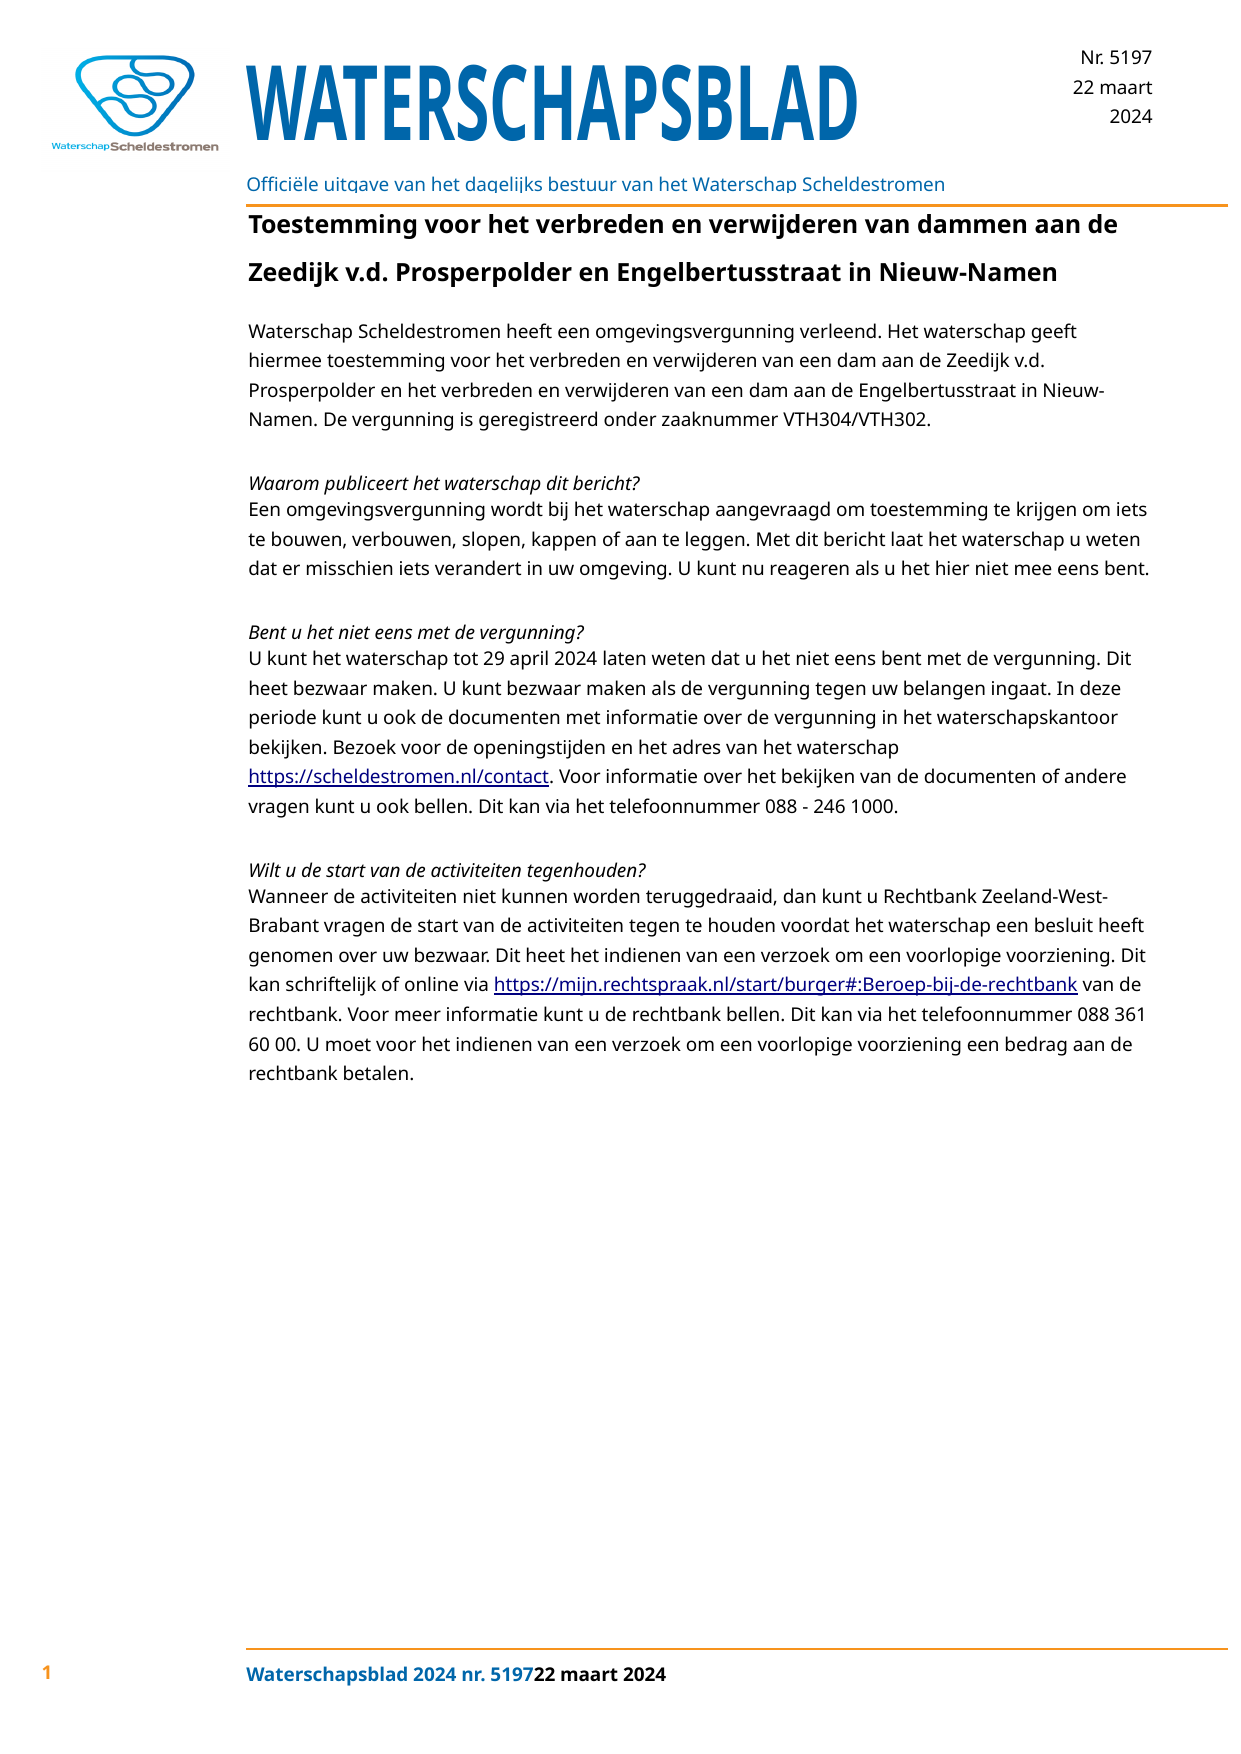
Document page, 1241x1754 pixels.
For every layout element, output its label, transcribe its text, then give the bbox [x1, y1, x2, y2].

text U kunt het waterschap tot 29 april 2024 laten weten dat u het niet eens bent met de vergunning. Dit heet bezwaar maken. U kunt bezwaar maken als de vergunning tegen uw belangen ingaat. In deze periode kunt u ook de documenten met informatie over de vergunning in het waterschapskantoor bekijken. Bezoek voor de openingstijden en het adres van het waterschap https://scheldestromen.nl/contact. Voor informatie over het bekijken van de documenten of andere vragen kunt u ook bellen. Dit kan via het telefoonnummer 088 - 246 1000. [248, 645, 1152, 819]
text Waarom publiceert het waterschap dit bericht? [248, 471, 1152, 496]
text Waterschap Scheldestromen heeft een omgevingsvergunning verleend. Het waterschap geeft hiermee toestemming voor het verbreden en verwijderen van een dam aan de Zeedijk v.d. Prosperpolder en het verbreden en verwijderen van een dam aan de Engelbertusstraat in Nieuw-Namen. De vergunning is geregistreerd onder zaaknummer VTH304/VTH302. [248, 318, 1152, 432]
text Bent u het niet eens met de vergunning? [248, 619, 1152, 645]
text Wilt u de start van de activiteiten tegenhouden? [248, 857, 1152, 883]
text Toestemming voor het verbreden en verwijderen van dammen aan de Zeedijk v.d. Prosperpolder en Engelbertusstraat in Nieuw-Namen [248, 207, 1152, 288]
text Wanneer de activiteiten niet kunnen worden teruggedraaid, dan kunt u Rechtbank Zeeland-West-Brabant vragen de start van de activiteiten tegen te houden voordat het waterschap een besluit heeft genomen over uw bezwaar. Dit heet het indienen van een verzoek om een voorlopige voorziening. Dit kan schriftelijk of online via https://mijn.rechtspraak.nl/start/burger#:Beroep-bij-de-rechtbank van de rechtbank. Voor meer informatie kunt u de rechtbank bellen. Dit kan via het telefoonnummer 088 361 60 00. U moet voor het indienen van een verzoek om een voorlopige voorziening een bedrag aan de rechtbank betalen. [248, 883, 1152, 1086]
text Een omgevingsvergunning wordt bij het waterschap aangevraagd om toestemming te krijgen om iets te bouwen, verbouwen, slopen, kappen of aan te leggen. Met dit bericht laat het waterschap u weten dat er misschien iets verandert in uw omgeving. U kunt nu reageren als u het hier niet mee eens bent. [248, 496, 1152, 581]
picture [41, 47, 231, 172]
